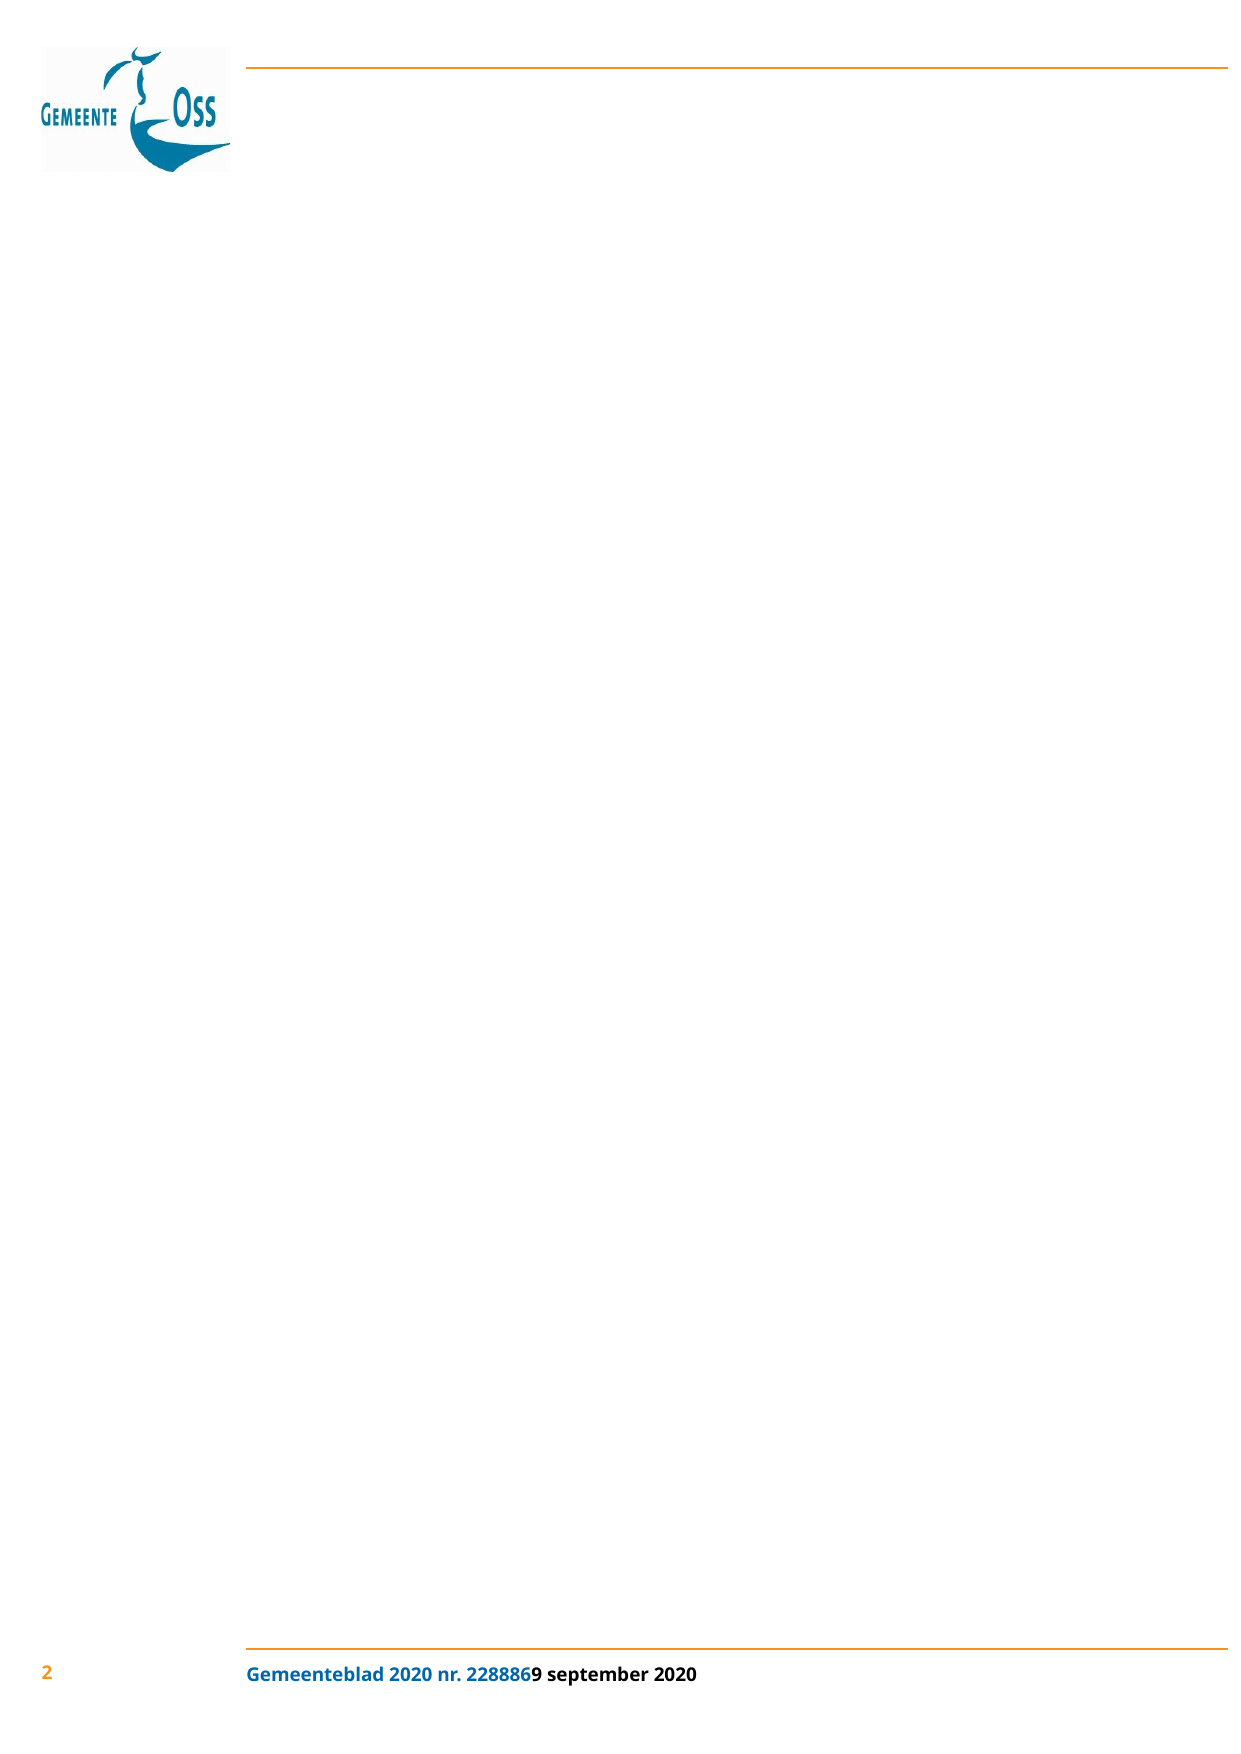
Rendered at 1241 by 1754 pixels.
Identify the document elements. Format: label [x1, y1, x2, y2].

picture [41, 47, 231, 172]
